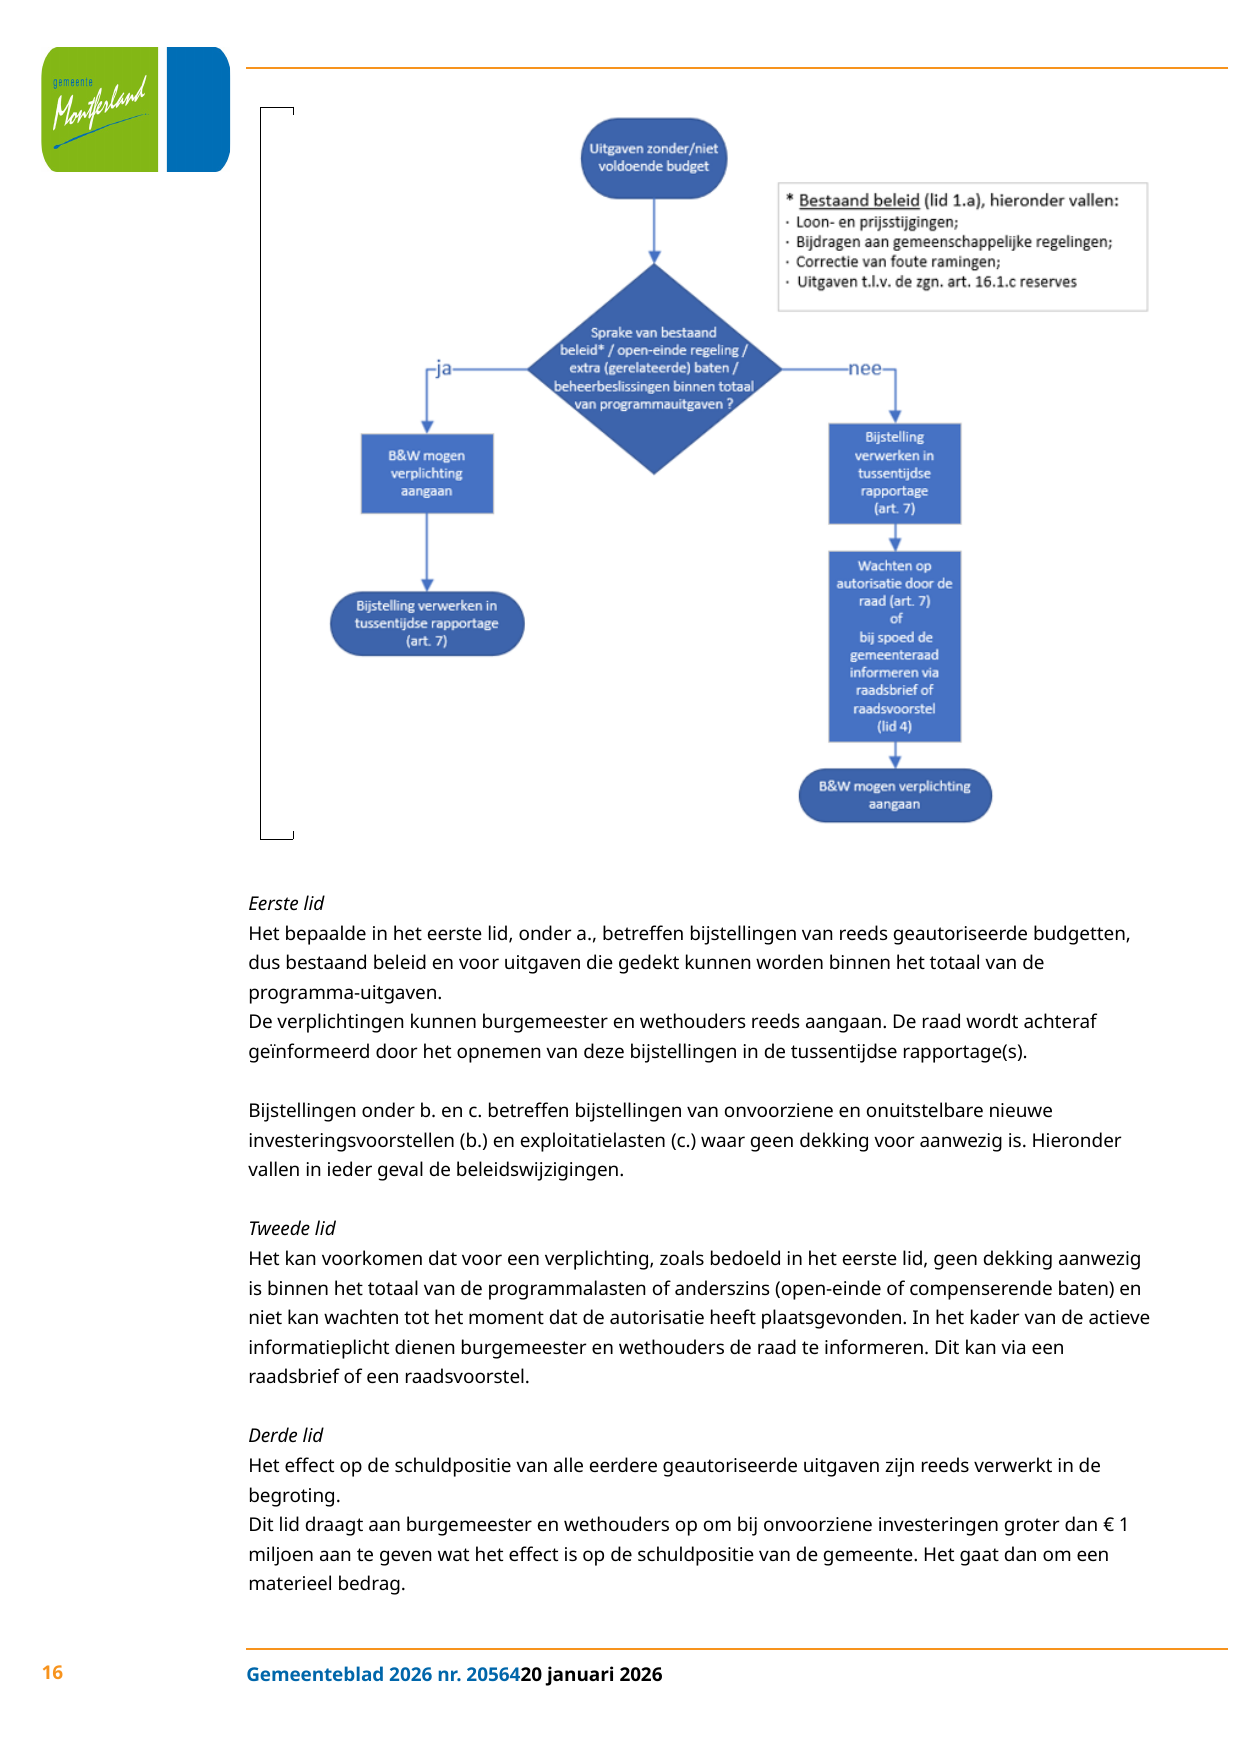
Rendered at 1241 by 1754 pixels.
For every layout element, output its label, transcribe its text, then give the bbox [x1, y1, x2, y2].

text Bijstellingen onder b. en c. betreffen bijstellingen van onvoorziene en onuitstelbare nieuwe investeringsvoorstellen (b.) en exploitatielasten (c.) waar geen dekking voor aanwezig is. Hieronder vallen in ieder geval de beleidswijzigingen. [248, 1097, 1152, 1182]
picture [41, 47, 231, 172]
text Tweede lid [248, 1216, 1152, 1241]
text Het kan voorkomen dat voor een verplichting, zoals bedoeld in het eerste lid, geen dekking aanwezig is binnen het totaal van de programmalasten of anderszins (open-einde of compenserende baten) en niet kan wachten tot het moment dat de autorisatie heeft plaatsgevonden. In het kader van de actieve informatieplicht dienen burgemeester en wethouders de raad te informeren. Dit kan via een raadsbrief of een raadsvoorstel. [248, 1245, 1152, 1389]
text Eerste lid [248, 890, 1152, 916]
text Het effect op de schuldpositie van alle eerdere geautoriseerde uitgaven zijn reeds verwerkt in de begroting. [248, 1452, 1152, 1507]
text Derde lid [248, 1423, 1152, 1448]
text Het bepaalde in het eerste lid, onder a., betreffen bijstellingen van reeds geautoriseerde budgetten, dus bestaand beleid en voor uitgaven die gedekt kunnen worden binnen het totaal van de programma-uitgaven. [248, 920, 1152, 1004]
text De verplichtingen kunnen burgemeester en wethouders reeds aangaan. De raad wordt achteraf geïnformeerd door het opnemen van deze bijstellingen in de tussentijdse rapportage(s). [248, 1008, 1152, 1064]
text Dit lid draagt aan burgemeester en wethouders op om bij onvoorziene investeringen groter dan € 1 miljoen aan te geven wat het effect is op de schuldpositie van de gemeente. Het gaat dan om een materieel bedrag. [248, 1511, 1152, 1596]
picture [268, 115, 1155, 831]
